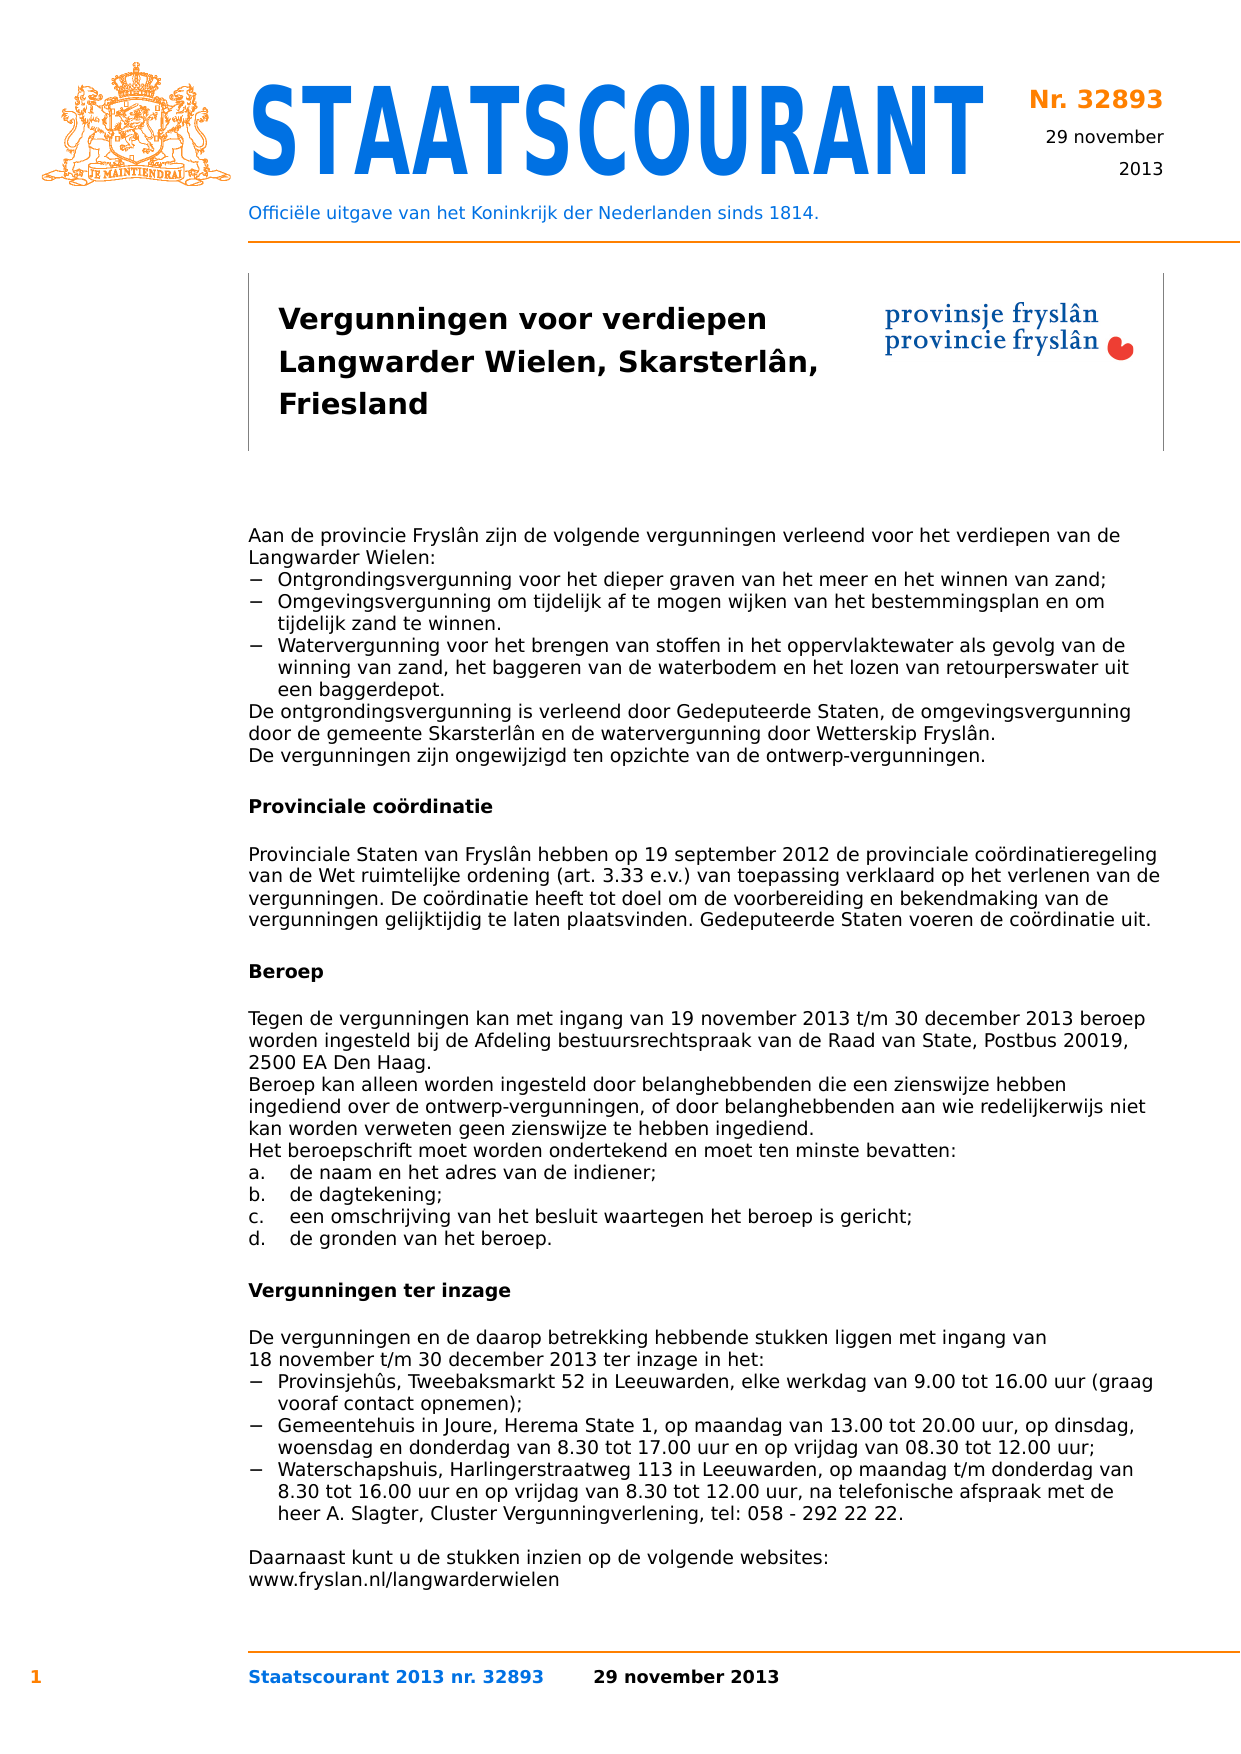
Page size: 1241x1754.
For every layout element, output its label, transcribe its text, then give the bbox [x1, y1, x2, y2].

table_header Nr. 32893 [998, 62, 1240, 121]
text − Waterschapshuis, Harlingerstraatweg 113 in Leeuwarden, op maandag t/m donderdag van 8.30 tot 16.00 uur en op vrijdag van 8.30 tot 12.00 uur, na telefonische afspraak met de heer A. Slagter, Cluster Vergunningverlening, tel: 058 - 292 22 22. [248, 1459, 1163, 1525]
text Tegen de vergunningen kan met ingang van 19 november 2013 t/m 30 december 2013 beroep worden ingesteld bij de Afdeling bestuursrechtspraak van de Raad van State, Postbus 20019, 2500 EA Den Haag. [248, 1008, 1163, 1074]
text − Provinsjehûs, Tweebaksmarkt 52 in Leeuwarden, elke werkdag van 9.00 tot 16.00 uur (graag vooraf contact opnemen); [248, 1371, 1163, 1415]
subtitle Provinciale coördinatie [248, 796, 1163, 818]
text − Omgevingsvergunning om tijdelijk af te mogen wijken van het bestemmingsplan en om tijdelijk zand te winnen. [248, 591, 1163, 634]
table_header [25, 62, 248, 241]
table_cell Officiële uitgave van het Koninkrijk der Nederlanden sinds 1814. [248, 203, 1240, 241]
subtitle Beroep [248, 961, 1163, 983]
table_header STAATSCOURANT [248, 62, 998, 203]
picture [41, 62, 231, 186]
table_cell 2013 [998, 153, 1240, 203]
text De ontgrondingsvergunning is verleend door Gedeputeerde Staten, de omgevingsvergunning door de gemeente Skarsterlân en de watervergunning door Wetterskip Fryslân. [248, 701, 1163, 744]
text b. de dagtekening; [248, 1184, 1163, 1206]
text De vergunningen zijn ongewijzigd ten opzichte van de ontwerp-vergunningen. [248, 744, 1163, 766]
text − Watervergunning voor het brengen van stoffen in het oppervlaktewater als gevolg van de winning van zand, het baggeren van de waterbodem en het lozen van retourperswater uit een baggerdepot. [248, 634, 1163, 701]
text − Ontgrondingsvergunning voor het dieper graven van het meer en het winnen van zand; [248, 569, 1163, 591]
text − Gemeentehuis in Joure, Herema State 1, op maandag van 13.00 tot 20.00 uur, op dinsdag, woensdag en donderdag van 8.30 tot 17.00 uur en op vrijdag van 08.30 tot 12.00 uur; [248, 1415, 1163, 1459]
text Provinciale Staten van Fryslân hebben op 19 september 2012 de provinciale coördinatieregeling van de Wet ruimtelijke ordening (art. 3.33 e.v.) van toepassing verklaard op het verlenen van de vergunningen. De coördinatie heeft tot doel om de voorbereiding en bekendmaking van de vergunningen gelijktijdig te laten plaatsvinden. Gedeputeerde Staten voeren de coördinatie uit. [248, 843, 1163, 931]
text d. de gronden van het beroep. [248, 1228, 1163, 1250]
subtitle Vergunningen voor verdiepen Langwarder Wielen, Skarsterlân, Friesland [249, 273, 1163, 451]
text Aan de provincie Fryslân zijn de volgende vergunningen verleend voor het verdiepen van de Langwarder Wielen: [248, 525, 1163, 569]
text Beroep kan alleen worden ingesteld door belanghebbenden die een zienswijze hebben ingediend over de ontwerp-vergunningen, of door belanghebbenden aan wie redelijkerwijs niet kan worden verweten geen zienswijze te hebben ingediend. [248, 1074, 1163, 1140]
subtitle Vergunningen ter inzage [248, 1280, 1163, 1302]
text Daarnaast kunt u de stukken inzien op de volgende websites: [248, 1547, 1163, 1569]
picture [885, 302, 1134, 362]
text De vergunningen en de daarop betrekking hebbende stukken liggen met ingang van 18 november t/m 30 december 2013 ter inzage in het: [248, 1327, 1163, 1371]
text www.fryslan.nl/langwarderwielen [248, 1569, 1163, 1591]
text Het beroepschrift moet worden ondertekend en moet ten minste bevatten: [248, 1140, 1163, 1162]
text a. de naam en het adres van de indiener; [248, 1162, 1163, 1184]
table_cell 29 november [998, 121, 1240, 153]
text c. een omschrijving van het besluit waartegen het beroep is gericht; [248, 1206, 1163, 1228]
